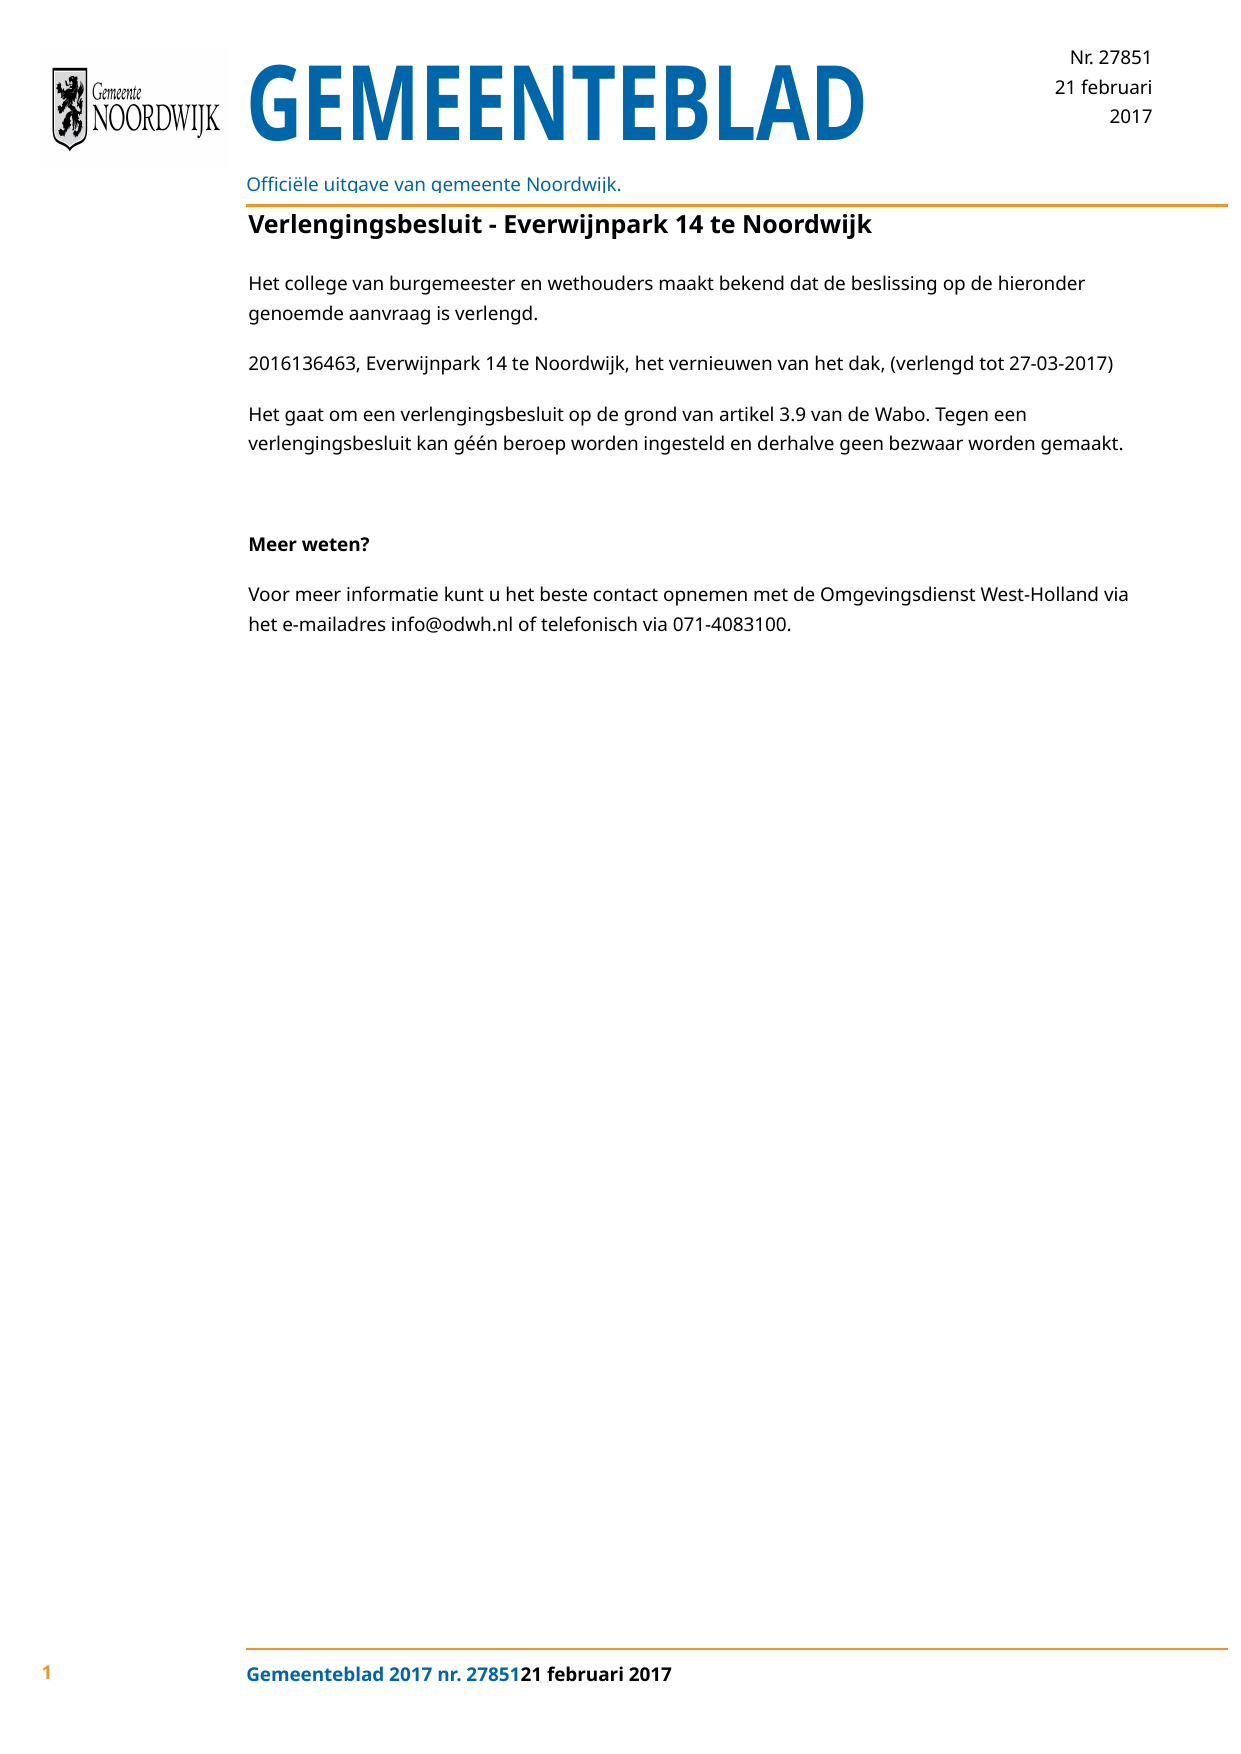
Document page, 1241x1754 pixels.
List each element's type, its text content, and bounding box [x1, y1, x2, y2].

text Meer weten? [248, 531, 1152, 557]
text Verlengingsbesluit - Everwijnpark 14 te Noordwijk [248, 207, 1152, 241]
text Voor meer informatie kunt u het beste contact opnemen met de Omgevingsdienst West-Holland via het e-mailadres info@odwh.nl of telefonisch via 071-4083100. [248, 582, 1152, 637]
text Het college van burgemeester en wethouders maakt bekend dat de beslissing op de hieronder genoemde aanvraag is verlengd. [248, 270, 1152, 326]
picture [41, 47, 231, 172]
text 2016136463, Everwijnpark 14 te Noordwijk, het vernieuwen van het dak, (verlengd tot 27-03-2017) [248, 350, 1152, 376]
text Het gaat om een verlengingsbesluit op de grond van artikel 3.9 van de Wabo. Tegen een verlengingsbesluit kan géén beroep worden ingesteld en derhalve geen bezwaar worden gemaakt. [248, 401, 1152, 456]
